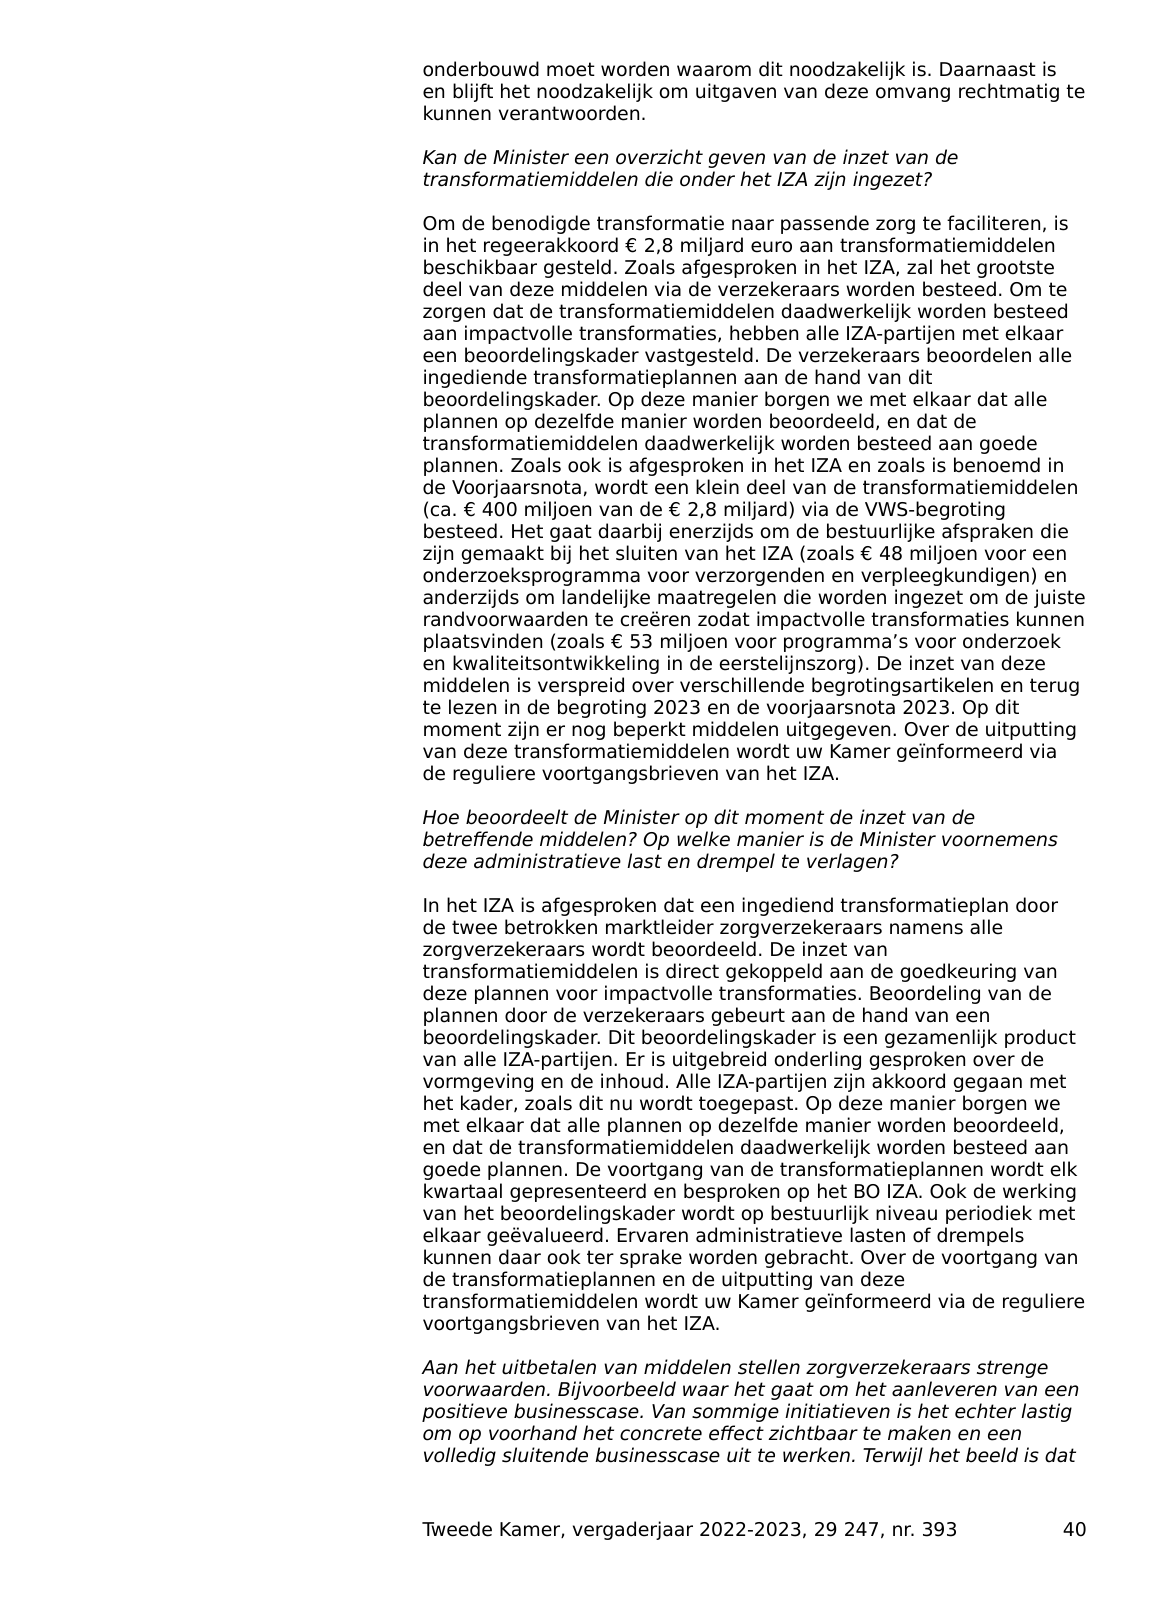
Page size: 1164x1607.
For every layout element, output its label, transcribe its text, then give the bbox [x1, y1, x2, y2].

text Hoe beoordeelt de Minister op dit moment de inzet van de betreffende middelen? Op welke manier is de Minister voornemens deze administratieve last en drempel te verlagen? [422, 807, 1087, 873]
text onderbouwd moet worden waarom dit noodzakelijk is. Daarnaast is en blijft het noodzakelijk om uitgaven van deze omvang rechtmatig te kunnen verantwoorden. [422, 59, 1087, 125]
text Kan de Minister een overzicht geven van de inzet van de transformatiemiddelen die onder het IZA zijn ingezet? [422, 147, 1087, 191]
text In het IZA is afgesproken dat een ingediend transformatieplan door de twee betrokken marktleider zorgverzekeraars namens alle zorgverzekeraars wordt beoordeeld. De inzet van transformatiemiddelen is direct gekoppeld aan de goedkeuring van deze plannen voor impactvolle transformaties. Beoordeling van de plannen door de verzekeraars gebeurt aan de hand van een beoordelingskader. Dit beoordelingskader is een gezamenlijk product van alle IZA-partijen. Er is uitgebreid onderling gesproken over de vormgeving en de inhoud. Alle IZA-partijen zijn akkoord gegaan met het kader, zoals dit nu wordt toegepast. Op deze manier borgen we met elkaar dat alle plannen op dezelfde manier worden beoordeeld, en dat de transformatiemiddelen daadwerkelijk worden besteed aan goede plannen. De voortgang van de transformatieplannen wordt elk kwartaal gepresenteerd en besproken op het BO IZA. Ook de werking van het beoordelingskader wordt op bestuurlijk niveau periodiek met elkaar geëvalueerd. Ervaren administratieve lasten of drempels kunnen daar ook ter sprake worden gebracht. Over de voortgang van de transformatieplannen en de uitputting van deze transformatiemiddelen wordt uw Kamer geïnformeerd via de reguliere voortgangsbrieven van het IZA. [422, 895, 1087, 1335]
text Aan het uitbetalen van middelen stellen zorgverzekeraars strenge voorwaarden. Bijvoorbeeld waar het gaat om het aanleveren van een positieve businesscase. Van sommige initiatieven is het echter lastig om op voorhand het concrete effect zichtbaar te maken en een volledig sluitende businesscase uit te werken. Terwijl het beeld is dat [422, 1357, 1087, 1467]
text Om de benodigde transformatie naar passende zorg te faciliteren, is in het regeerakkoord € 2,8 miljard euro aan transformatiemiddelen beschikbaar gesteld. Zoals afgesproken in het IZA, zal het grootste deel van deze middelen via de verzekeraars worden besteed. Om te zorgen dat de transformatiemiddelen daadwerkelijk worden besteed aan impactvolle transformaties, hebben alle IZA-partijen met elkaar een beoordelingskader vastgesteld. De verzekeraars beoordelen alle ingediende transformatieplannen aan de hand van dit beoordelingskader. Op deze manier borgen we met elkaar dat alle plannen op dezelfde manier worden beoordeeld, en dat de transformatiemiddelen daadwerkelijk worden besteed aan goede plannen. Zoals ook is afgesproken in het IZA en zoals is benoemd in de Voorjaarsnota, wordt een klein deel van de transformatiemiddelen (ca. € 400 miljoen van de € 2,8 miljard) via de VWS-begroting besteed. Het gaat daarbij enerzijds om de bestuurlijke afspraken die zijn gemaakt bij het sluiten van het IZA (zoals € 48 miljoen voor een onderzoeksprogramma voor verzorgenden en verpleegkundigen) en anderzijds om landelijke maatregelen die worden ingezet om de juiste randvoorwaarden te creëren zodat impactvolle transformaties kunnen plaatsvinden (zoals € 53 miljoen voor programma’s voor onderzoek en kwaliteitsontwikkeling in de eerstelijnszorg). De inzet van deze middelen is verspreid over verschillende begrotingsartikelen en terug te lezen in de begroting 2023 en de voorjaarsnota 2023. Op dit moment zijn er nog beperkt middelen uitgegeven. Over de uitputting van deze transformatiemiddelen wordt uw Kamer geïnformeerd via de reguliere voortgangsbrieven van het IZA. [422, 213, 1087, 785]
